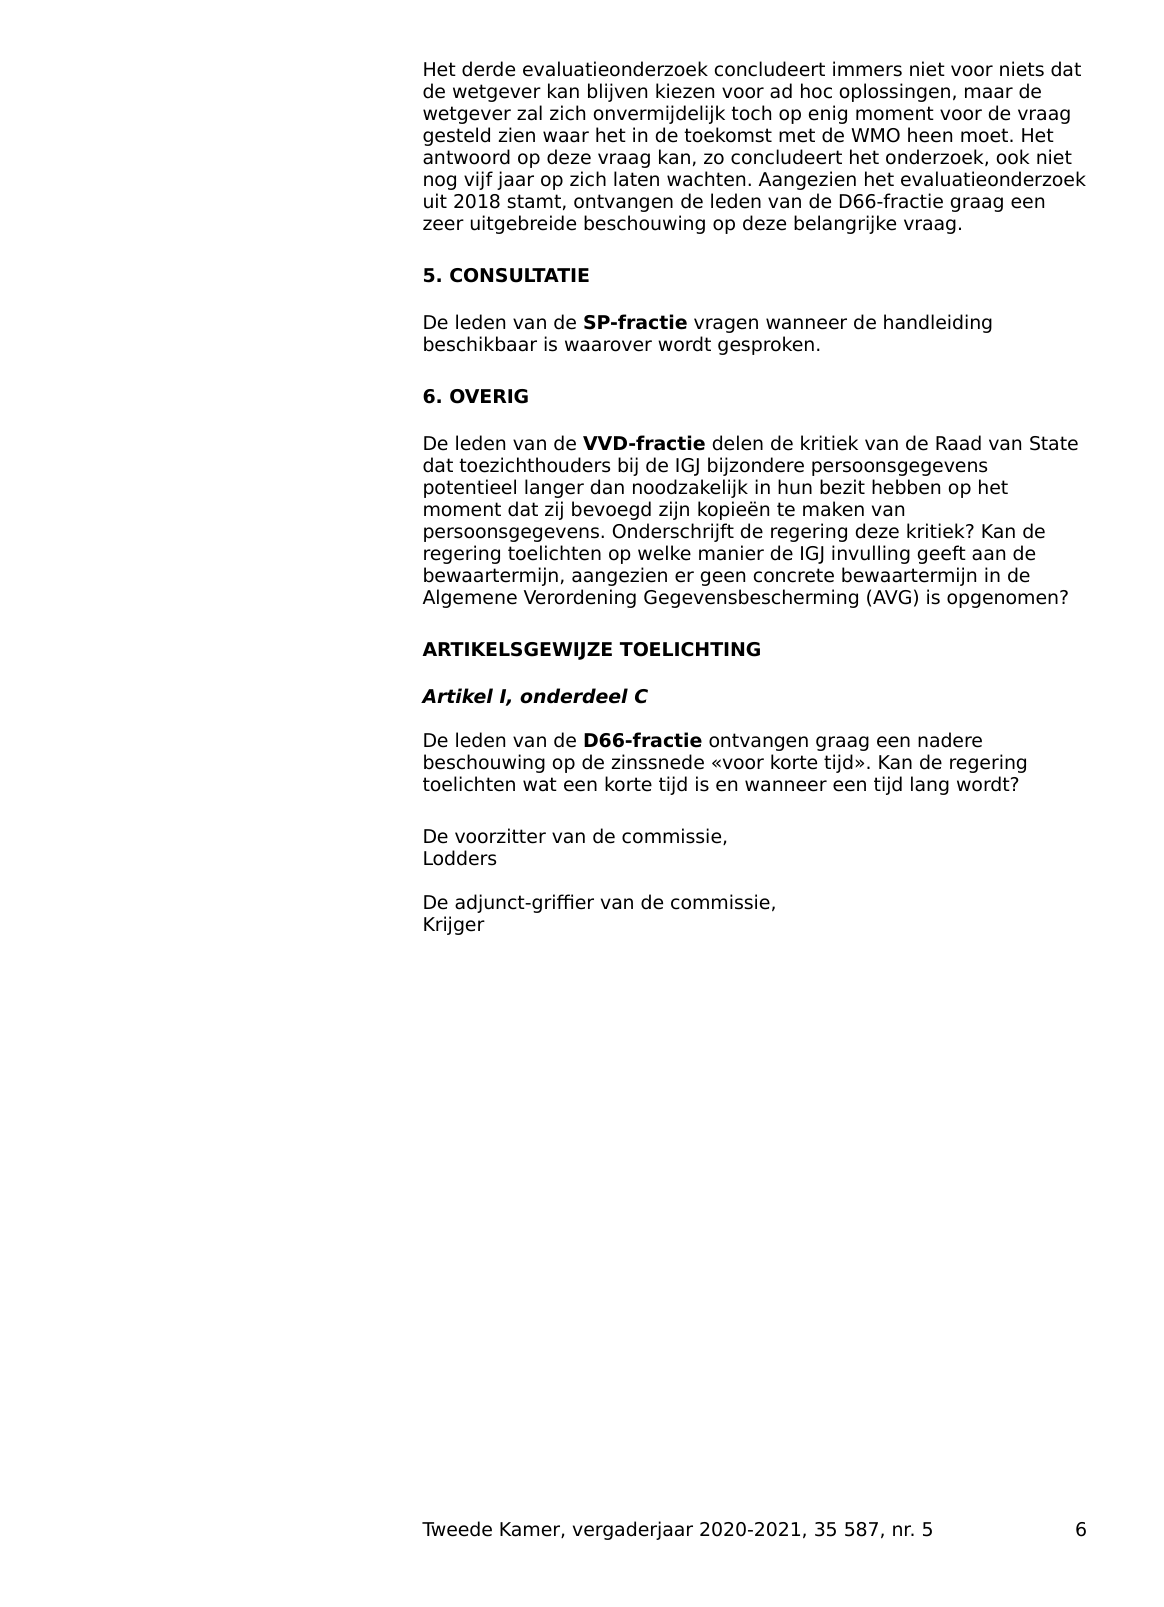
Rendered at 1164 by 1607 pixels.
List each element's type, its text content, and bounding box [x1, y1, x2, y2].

subtitle Artikel I, onderdeel C [422, 686, 1087, 708]
text De leden van de VVD-fractie delen de kritiek van de Raad van State dat toezichthouders bij de IGJ bijzondere persoonsgegevens potentieel langer dan noodzakelijk in hun bezit hebben op het moment dat zij bevoegd zijn kopieën te maken van persoonsgegevens. Onderschrijft de regering deze kritiek? Kan de regering toelichten op welke manier de IGJ invulling geeft aan de bewaartermijn, aangezien er geen concrete bewaartermijn in de Algemene Verordening Gegevensbescherming (AVG) is opgenomen? [422, 433, 1087, 609]
text De leden van de D66-fractie ontvangen graag een nadere beschouwing op de zinssnede «voor korte tijd». Kan de regering toelichten wat een korte tijd is en wanneer een tijd lang wordt? [422, 730, 1087, 796]
subtitle 6. OVERIG [422, 386, 1087, 408]
text De voorzitter van de commissie, Lodders [422, 826, 1087, 870]
text De leden van de SP-fractie vragen wanneer de handleiding beschikbaar is waarover wordt gesproken. [422, 312, 1087, 356]
subtitle 5. CONSULTATIE [422, 265, 1087, 287]
text Het derde evaluatieonderzoek concludeert immers niet voor niets dat de wetgever kan blijven kiezen voor ad hoc oplossingen, maar de wetgever zal zich onvermijdelijk toch op enig moment voor de vraag gesteld zien waar het in de toekomst met de WMO heen moet. Het antwoord op deze vraag kan, zo concludeert het onderzoek, ook niet nog vijf jaar op zich laten wachten. Aangezien het evaluatieonderzoek uit 2018 stamt, ontvangen de leden van de D66-fractie graag een zeer uitgebreide beschouwing op deze belangrijke vraag. [422, 59, 1087, 235]
text De adjunct-griffier van de commissie, Krijger [422, 892, 1087, 936]
subtitle ARTIKELSGEWIJZE TOELICHTING [422, 639, 1087, 661]
